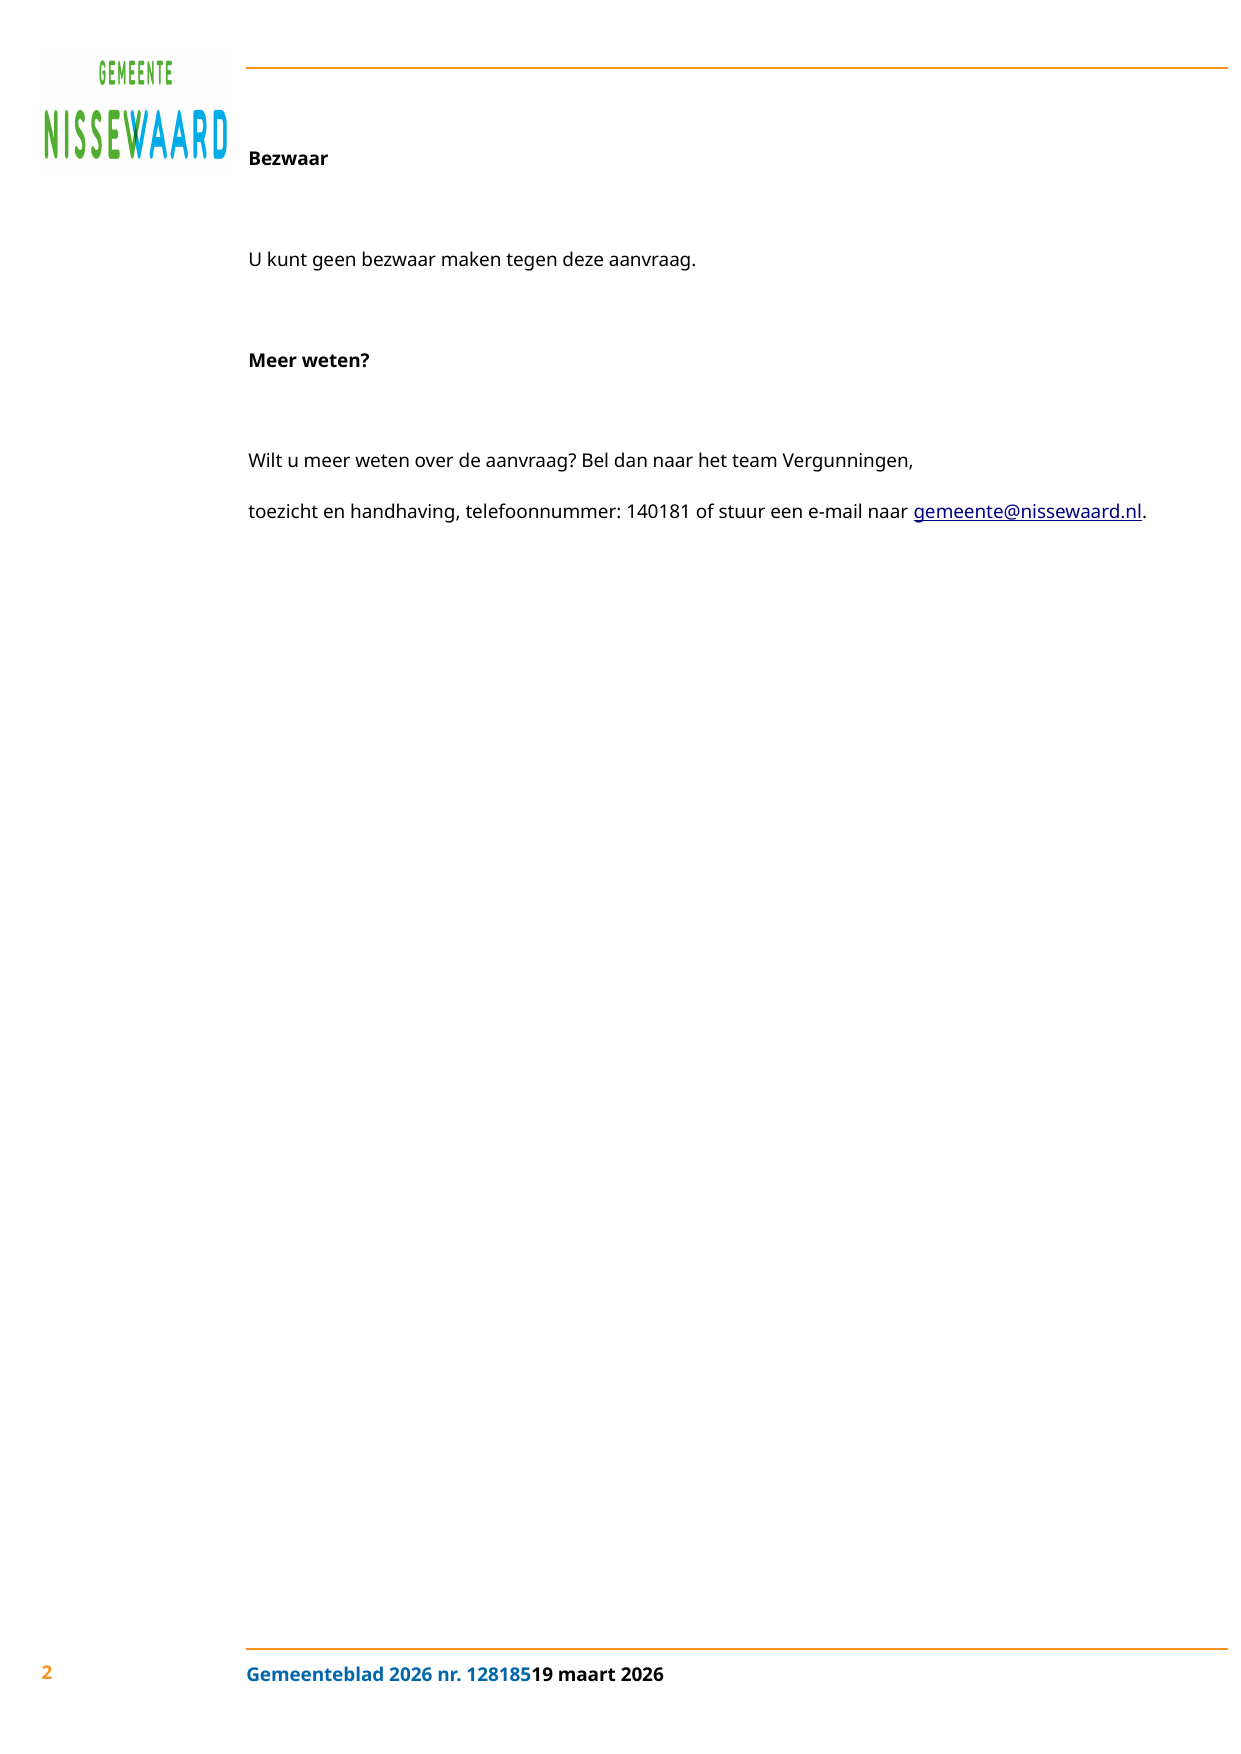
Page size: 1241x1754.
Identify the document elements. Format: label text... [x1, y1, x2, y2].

text Wilt u meer weten over de aanvraag? Bel dan naar het team Vergunningen, [248, 448, 1152, 473]
picture [41, 47, 231, 172]
text Meer weten? [248, 347, 1152, 373]
text Bezwaar [248, 145, 1152, 171]
text U kunt geen bezwaar maken tegen deze aanvraag. [248, 246, 1152, 272]
text toezicht en handhaving, telefoonnummer: 140181 of stuur een e-mail naar gemeente@nissewaard.nl. [248, 498, 1152, 524]
